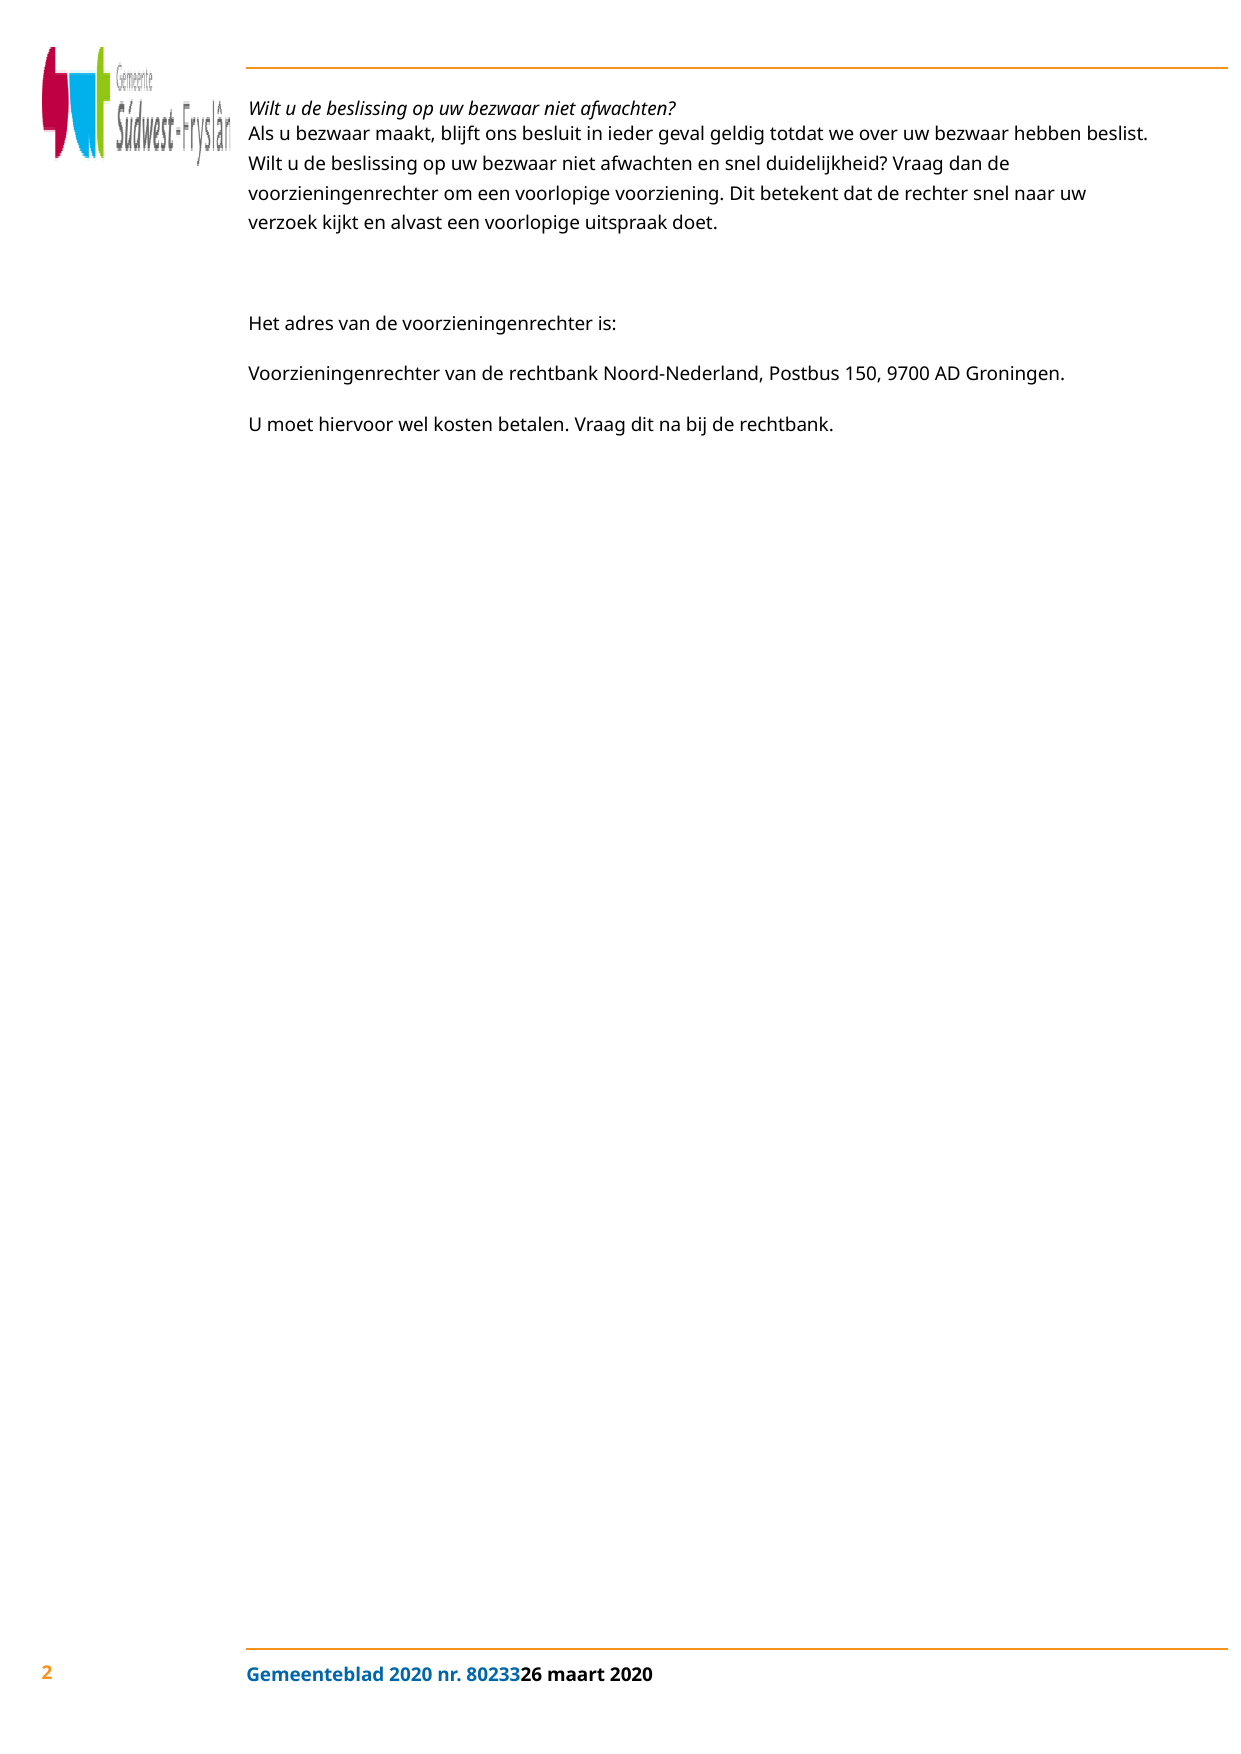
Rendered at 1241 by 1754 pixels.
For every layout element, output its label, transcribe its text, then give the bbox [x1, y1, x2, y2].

text Voorzieningenrechter van de rechtbank Noord-Nederland, Postbus 150, 9700 AD Groningen. [248, 361, 1152, 386]
text Als u bezwaar maakt, blijft ons besluit in ieder geval geldig totdat we over uw bezwaar hebben beslist. Wilt u de beslissing op uw bezwaar niet afwachten en snel duidelijkheid? Vraag dan de voorzieningenrechter om een voorlopige voorziening. Dit betekent dat de rechter snel naar uw verzoek kijkt en alvast een voorlopige uitspraak doet. [248, 121, 1152, 235]
text Wilt u de beslissing op uw bezwaar niet afwachten? [248, 95, 1152, 121]
picture [41, 47, 231, 172]
text U moet hiervoor wel kosten betalen. Vraag dit na bij de rechtbank. [248, 411, 1152, 437]
text Het adres van de voorzieningenrechter is: [248, 310, 1152, 336]
